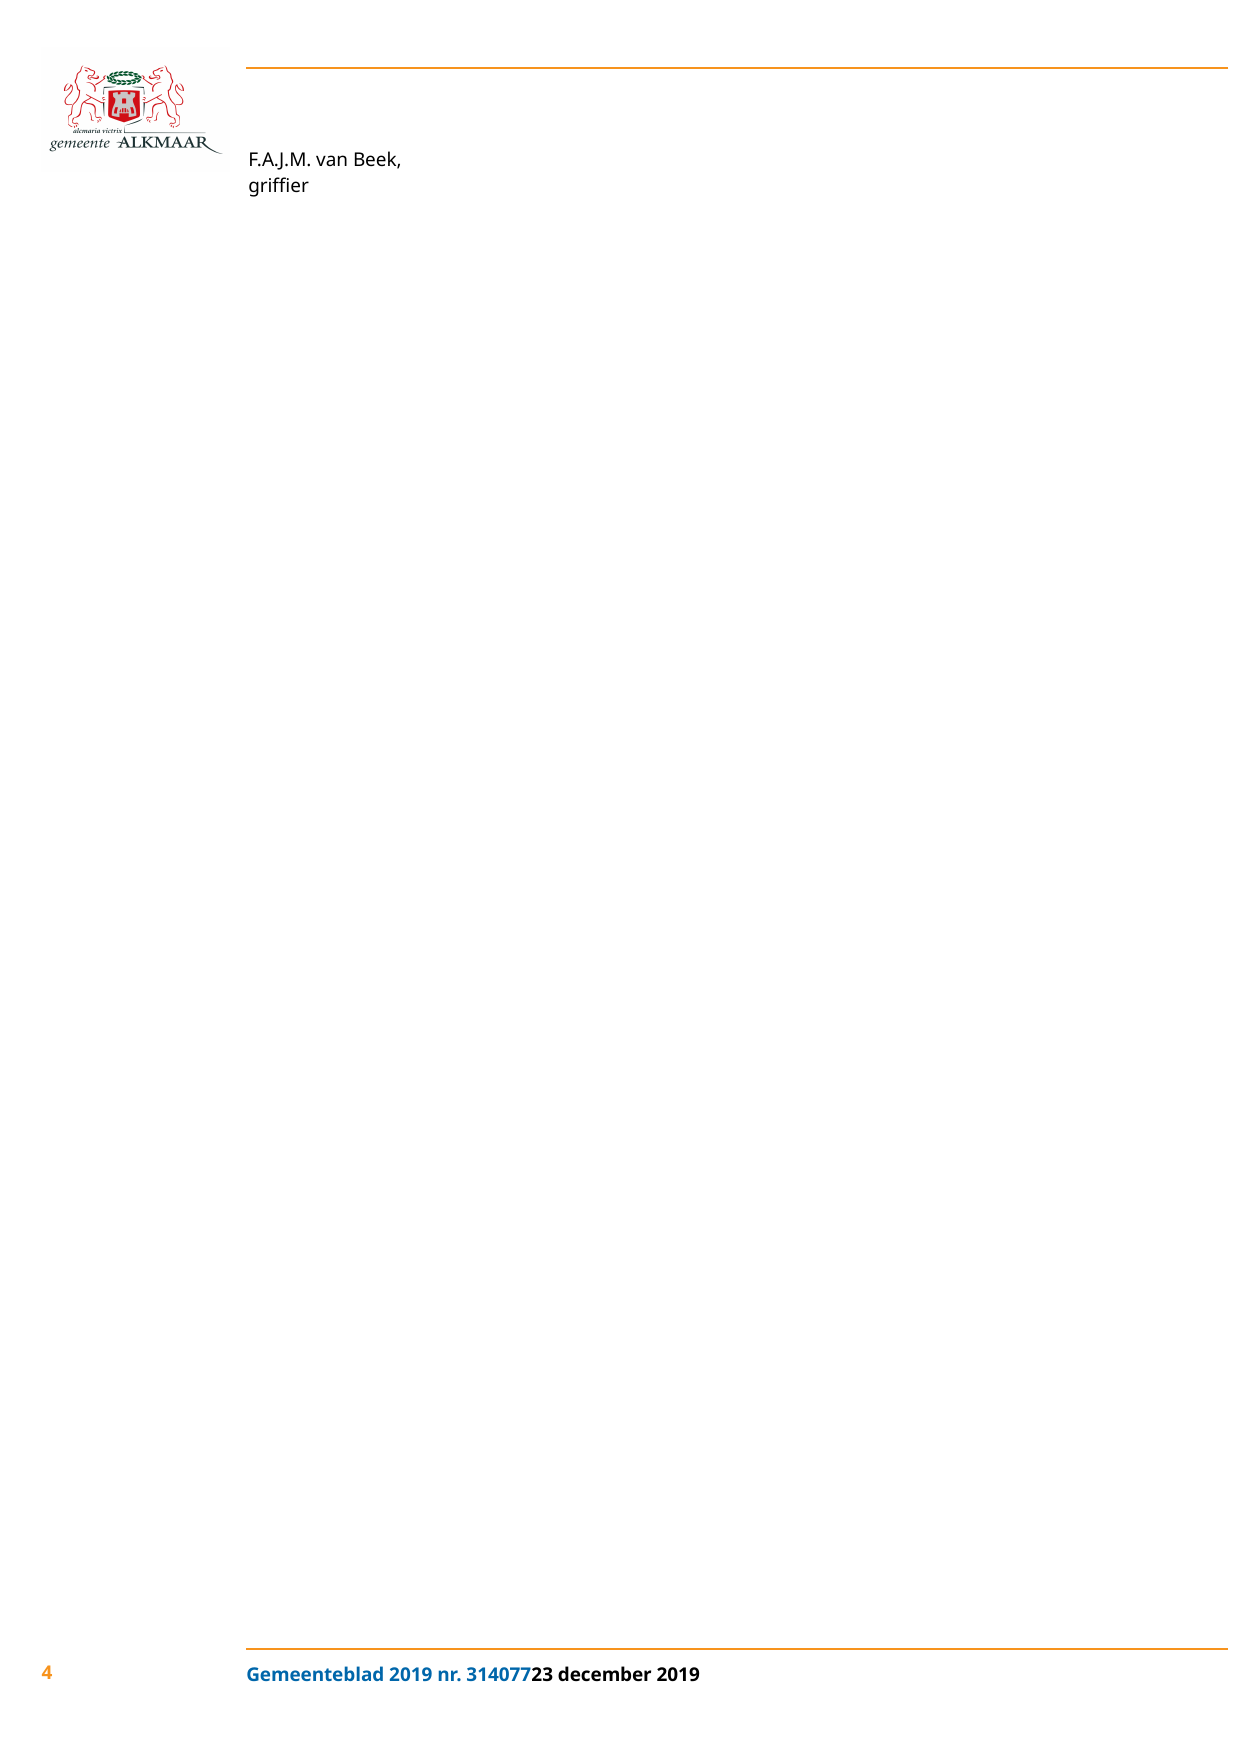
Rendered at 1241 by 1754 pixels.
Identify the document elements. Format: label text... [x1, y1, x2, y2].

text griffier [248, 172, 1152, 198]
picture [41, 47, 231, 172]
text F.A.J.M. van Beek, [248, 146, 1152, 172]
